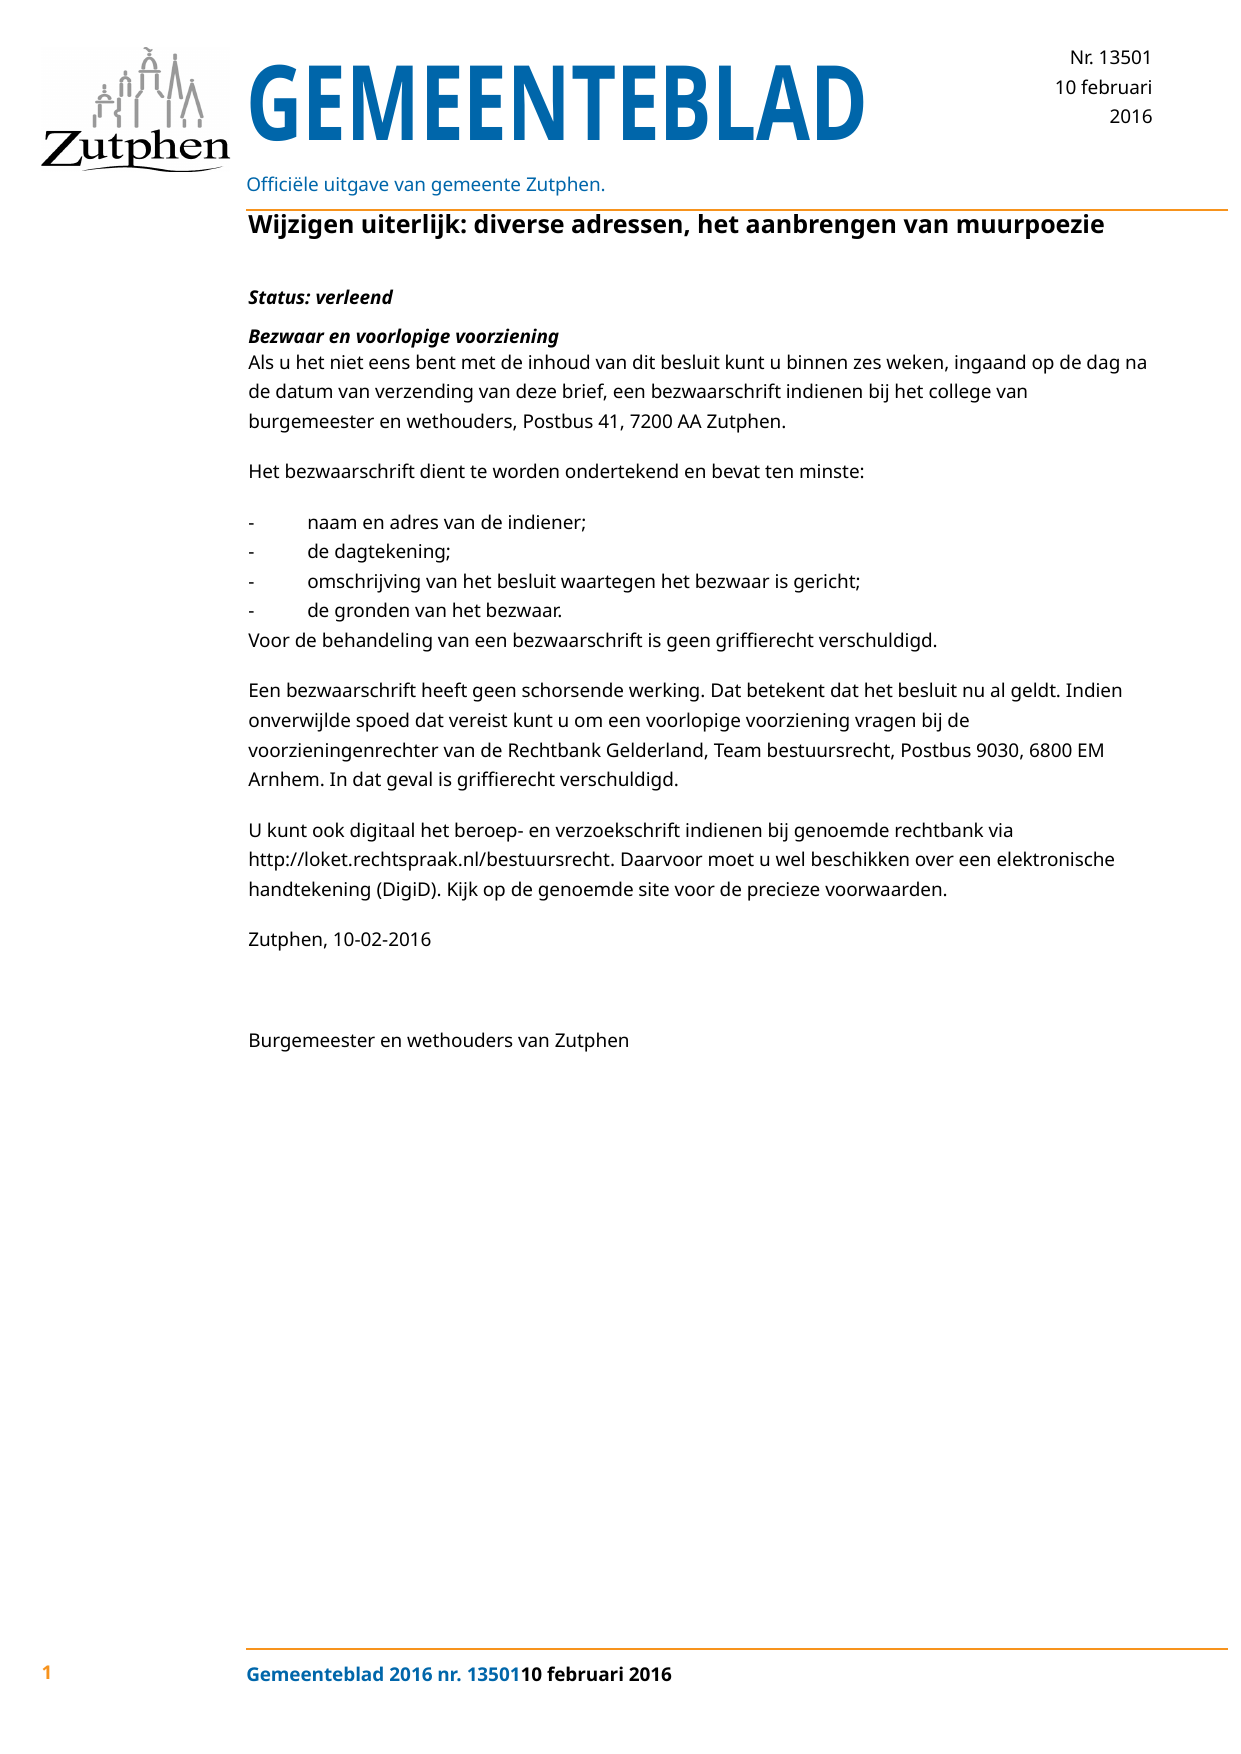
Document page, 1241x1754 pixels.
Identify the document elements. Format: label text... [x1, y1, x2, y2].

list omschrijving van het besluit waartegen het bezwaar is gericht; [248, 568, 1152, 594]
list de gronden van het bezwaar. [248, 598, 1152, 623]
text U kunt ook digitaal het beroep- en verzoekschrift indienen bij genoemde rechtbank via http://loket.rechtspraak.nl/bestuursrecht. Daarvoor moet u wel beschikken over een elektronische handtekening (DigiD). Kijk op de genoemde site voor de precieze voorwaarden. [248, 817, 1152, 902]
text Het bezwaarschrift dient te worden ondertekend en bevat ten minste: [248, 458, 1152, 484]
text Zutphen, 10-02-2016 [248, 926, 1152, 952]
text Status: verleend [248, 284, 1152, 309]
text Een bezwaarschrift heeft geen schorsende werking. Dat betekent dat het besluit nu al geldt. Indien onverwijlde spoed dat vereist kunt u om een voorlopige voorziening vragen bij de voorzieningenrechter van de Rechtbank Gelderland, Team bestuursrecht, Postbus 9030, 6800 EM Arnhem. In dat geval is griffierecht verschuldigd. [248, 678, 1152, 792]
list naam en adres van de indiener; [248, 509, 1152, 534]
text Wijzigen uiterlijk: diverse adressen, het aanbrengen van muurpoezie [248, 211, 1152, 241]
text Voor de behandeling van een bezwaarschrift is geen griffierecht verschuldigd. [248, 627, 1152, 653]
list de dagtekening; [248, 538, 1152, 564]
picture [41, 47, 231, 172]
text Als u het niet eens bent met de inhoud van dit besluit kunt u binnen zes weken, ingaand op de dag na de datum van verzending van deze brief, een bezwaarschrift indienen bij het college van burgemeester en wethouders, Postbus 41, 7200 AA Zutphen. [248, 349, 1152, 434]
text Bezwaar en voorlopige voorziening [248, 323, 1152, 349]
text Burgemeester en wethouders van Zutphen [248, 1027, 1152, 1053]
